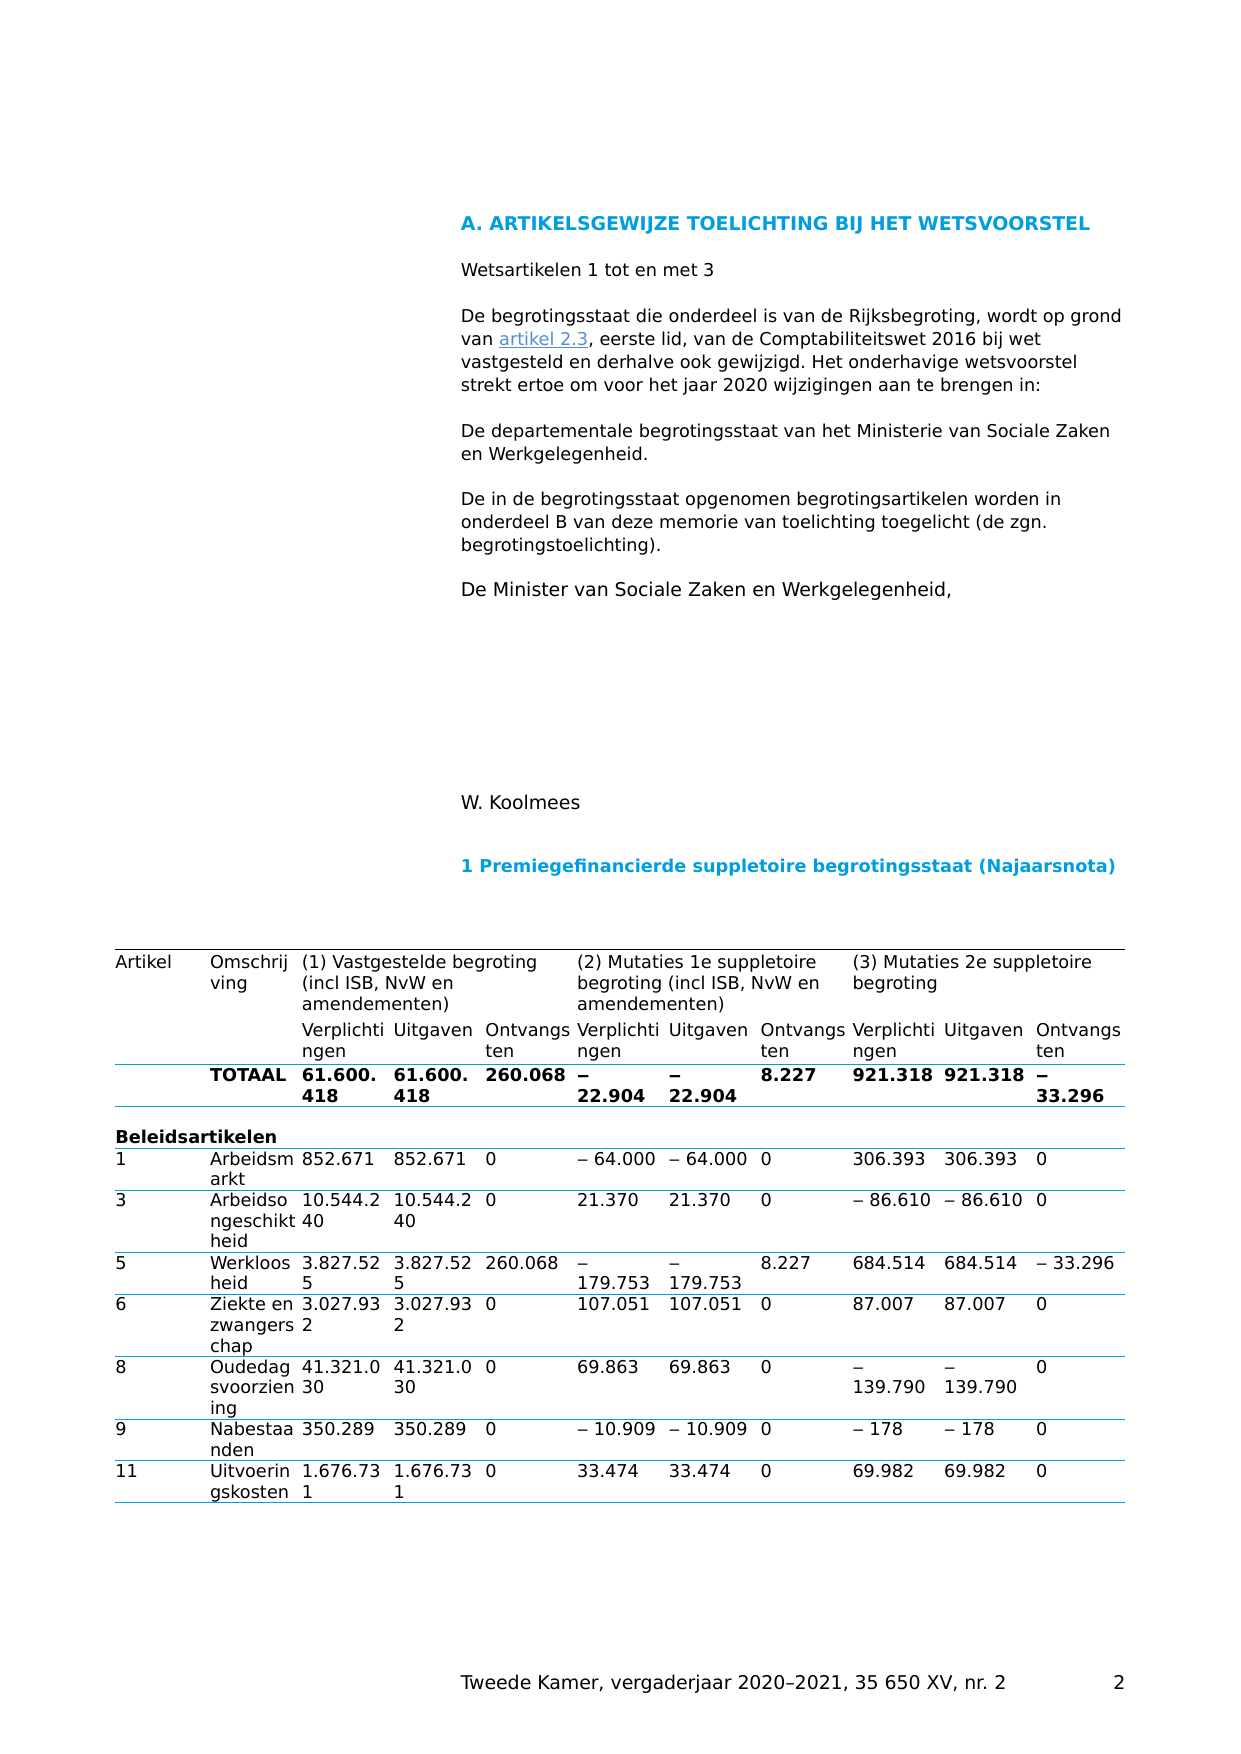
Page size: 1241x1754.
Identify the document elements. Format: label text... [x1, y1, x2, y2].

table_cell Verplichtingen [299, 1017, 390, 1064]
table_cell Ontvangsten [758, 1017, 849, 1064]
table_cell [574, 1107, 666, 1127]
table_cell 3.827.525 [299, 1253, 390, 1294]
table_cell Uitgaven [941, 1017, 1033, 1064]
table_cell 350.289 [390, 1420, 482, 1460]
table_header Tabel 1 Wijziging begrotingsstaat premiegefinancierd van het Ministerie van Sociale Zaken en Werkgelegenheid (XV) voor het jaar 2020 (Tweede suppletoire begroting) (Bedragen x € 1.000) [115, 901, 1125, 949]
table_cell 69.863 [666, 1357, 757, 1419]
table_cell TOTAAL [207, 1065, 299, 1106]
table_cell 33.474 [574, 1461, 666, 1502]
table_cell ‒ 10.909 [574, 1420, 666, 1460]
table_cell 8 [115, 1357, 207, 1419]
table_cell 852.671 [299, 1149, 390, 1190]
table_cell 1.676.731 [390, 1461, 482, 1502]
table_cell 41.321.030 [390, 1357, 482, 1419]
table_cell 0 [1033, 1357, 1125, 1419]
table_cell 61.600.418 [299, 1065, 390, 1106]
table_cell ‒ 179.753 [666, 1253, 757, 1294]
table_cell [482, 1107, 574, 1127]
table_cell ‒ 33.296 [1033, 1253, 1125, 1294]
table_cell 260.068 [482, 1253, 574, 1294]
table_cell 9 [115, 1420, 207, 1460]
table_cell 0 [758, 1191, 849, 1252]
table_cell 5 [115, 1253, 207, 1294]
table_cell ‒ 139.790 [941, 1357, 1033, 1419]
text De begrotingsstaat die onderdeel is van de Rijksbegroting, wordt op grond van artikel 2.3, eerste lid, van de Comptabiliteitswet 2016 bij wet vastgesteld en derhalve ook gewijzigd. Het onderhavige wetsvoorstel strekt ertoe om voor het jaar 2020 wijzigingen aan te brengen in: [461, 304, 1125, 396]
text Wetsartikelen 1 tot en met 3 [461, 258, 1125, 281]
table_cell Ziekte en zwangerschap [207, 1295, 299, 1356]
table_cell ‒ 33.296 [1033, 1065, 1125, 1106]
table_cell 10.544.240 [390, 1191, 482, 1252]
table_cell [115, 1017, 299, 1064]
table_cell 0 [758, 1149, 849, 1190]
table_cell 11 [115, 1461, 207, 1502]
table_cell 41.321.030 [299, 1357, 390, 1419]
table_cell 350.289 [299, 1420, 390, 1460]
table_cell 852.671 [390, 1149, 482, 1190]
table_cell ‒ 86.610 [849, 1191, 941, 1252]
title 1 Premiegefinancierde suppletoire begrotingsstaat (Najaarsnota) [461, 854, 1125, 877]
table_cell Ontvangsten [1033, 1017, 1125, 1064]
table_cell 1.676.731 [299, 1461, 390, 1502]
table_cell Omschrijving [207, 950, 299, 1017]
table_cell ‒ 178 [941, 1420, 1033, 1460]
table_cell Verplichtingen [574, 1017, 666, 1064]
table_cell ‒ 64.000 [666, 1149, 757, 1190]
table_cell 0 [758, 1357, 849, 1419]
table_cell [207, 1107, 299, 1127]
table_cell 87.007 [849, 1295, 941, 1356]
table_cell [299, 1107, 390, 1127]
table_cell 3.827.525 [390, 1253, 482, 1294]
table_cell 87.007 [941, 1295, 1033, 1356]
table_cell Verplichtingen [849, 1017, 941, 1064]
table_cell (1) Vastgestelde begroting (incl ISB, NvW en amendementen) [299, 950, 574, 1017]
table_cell [666, 1107, 757, 1127]
table_cell [941, 1107, 1033, 1127]
table_cell 684.514 [849, 1253, 941, 1294]
table_cell 8.227 [758, 1253, 849, 1294]
table_cell 0 [758, 1461, 849, 1502]
table_cell [1033, 1107, 1125, 1127]
table_cell 3.027.932 [299, 1295, 390, 1356]
table_cell Werkloosheid [207, 1253, 299, 1294]
table_cell 306.393 [849, 1149, 941, 1190]
table_cell 107.051 [666, 1295, 757, 1356]
text De in de begrotingsstaat opgenomen begrotingsartikelen worden in onderdeel B van deze memorie van toelichting toegelicht (de zgn. begrotingstoelichting). [461, 487, 1125, 556]
table_cell 0 [1033, 1461, 1125, 1502]
table_cell 0 [1033, 1420, 1125, 1460]
table_cell ‒ 22.904 [574, 1065, 666, 1106]
table_cell [115, 1107, 207, 1127]
table_cell 69.982 [849, 1461, 941, 1502]
table_cell (3) Mutaties 2e suppletoire begroting [849, 950, 1125, 1017]
table_cell [758, 1107, 849, 1127]
table_cell 8.227 [758, 1065, 849, 1106]
table_cell 921.318 [849, 1065, 941, 1106]
table_cell 260.068 [482, 1065, 574, 1106]
table_cell 0 [482, 1295, 574, 1356]
table_cell 684.514 [941, 1253, 1033, 1294]
table_cell ‒ 178 [849, 1420, 941, 1460]
table_cell 33.474 [666, 1461, 757, 1502]
table_cell Uitgaven [666, 1017, 757, 1064]
table_cell Arbeidsmarkt [207, 1149, 299, 1190]
table_cell 0 [1033, 1191, 1125, 1252]
table_cell 306.393 [941, 1149, 1033, 1190]
table_cell 107.051 [574, 1295, 666, 1356]
table_cell 0 [1033, 1149, 1125, 1190]
table_cell 921.318 [941, 1065, 1033, 1106]
table_cell [390, 1107, 482, 1127]
table_cell Ontvangsten [482, 1017, 574, 1064]
table_cell ‒ 10.909 [666, 1420, 757, 1460]
table_cell 3 [115, 1191, 207, 1252]
table_cell 0 [1033, 1295, 1125, 1356]
table_cell ‒ 139.790 [849, 1357, 941, 1419]
title A. ARTIKELSGEWIJZE TOELICHTING BIJ HET WETSVOORSTEL [461, 213, 1125, 235]
text De departementale begrotingsstaat van het Ministerie van Sociale Zaken en Werkgelegenheid. [461, 419, 1125, 464]
table_cell 69.863 [574, 1357, 666, 1419]
table_cell Arbeidsongeschiktheid [207, 1191, 299, 1252]
table_cell ‒ 86.610 [941, 1191, 1033, 1252]
table_cell 61.600.418 [390, 1065, 482, 1106]
table_cell 1 [115, 1149, 207, 1190]
table_cell 69.982 [941, 1461, 1033, 1502]
table_cell ‒ 64.000 [574, 1149, 666, 1190]
table_cell 10.544.240 [299, 1191, 390, 1252]
table_cell Uitgaven [390, 1017, 482, 1064]
table_cell Nabestaanden [207, 1420, 299, 1460]
table_cell ‒ 179.753 [574, 1253, 666, 1294]
table_cell Uitvoeringskosten [207, 1461, 299, 1502]
table_cell 21.370 [574, 1191, 666, 1252]
table_cell Artikel [115, 950, 207, 1017]
table_cell 0 [758, 1295, 849, 1356]
table_cell [849, 1107, 941, 1127]
table_cell 0 [482, 1191, 574, 1252]
table_cell Oudedagsvoorziening [207, 1357, 299, 1419]
table_cell ‒ 22.904 [666, 1065, 757, 1106]
table_cell 21.370 [666, 1191, 757, 1252]
text De Minister van Sociale Zaken en Werkgelegenheid, [461, 579, 1125, 601]
table_cell 0 [482, 1420, 574, 1460]
table_cell 0 [482, 1149, 574, 1190]
table_cell 0 [482, 1461, 574, 1502]
table_cell 3.027.932 [390, 1295, 482, 1356]
table_cell 6 [115, 1295, 207, 1356]
table_cell [115, 1065, 207, 1106]
table_cell (2) Mutaties 1e suppletoire begroting (incl ISB, NvW en amendementen) [574, 950, 849, 1017]
table_cell Beleidsartikelen [115, 1127, 1125, 1148]
table_cell 0 [482, 1357, 574, 1419]
text W. Koolmees [461, 792, 1125, 814]
table_cell 0 [758, 1420, 849, 1460]
